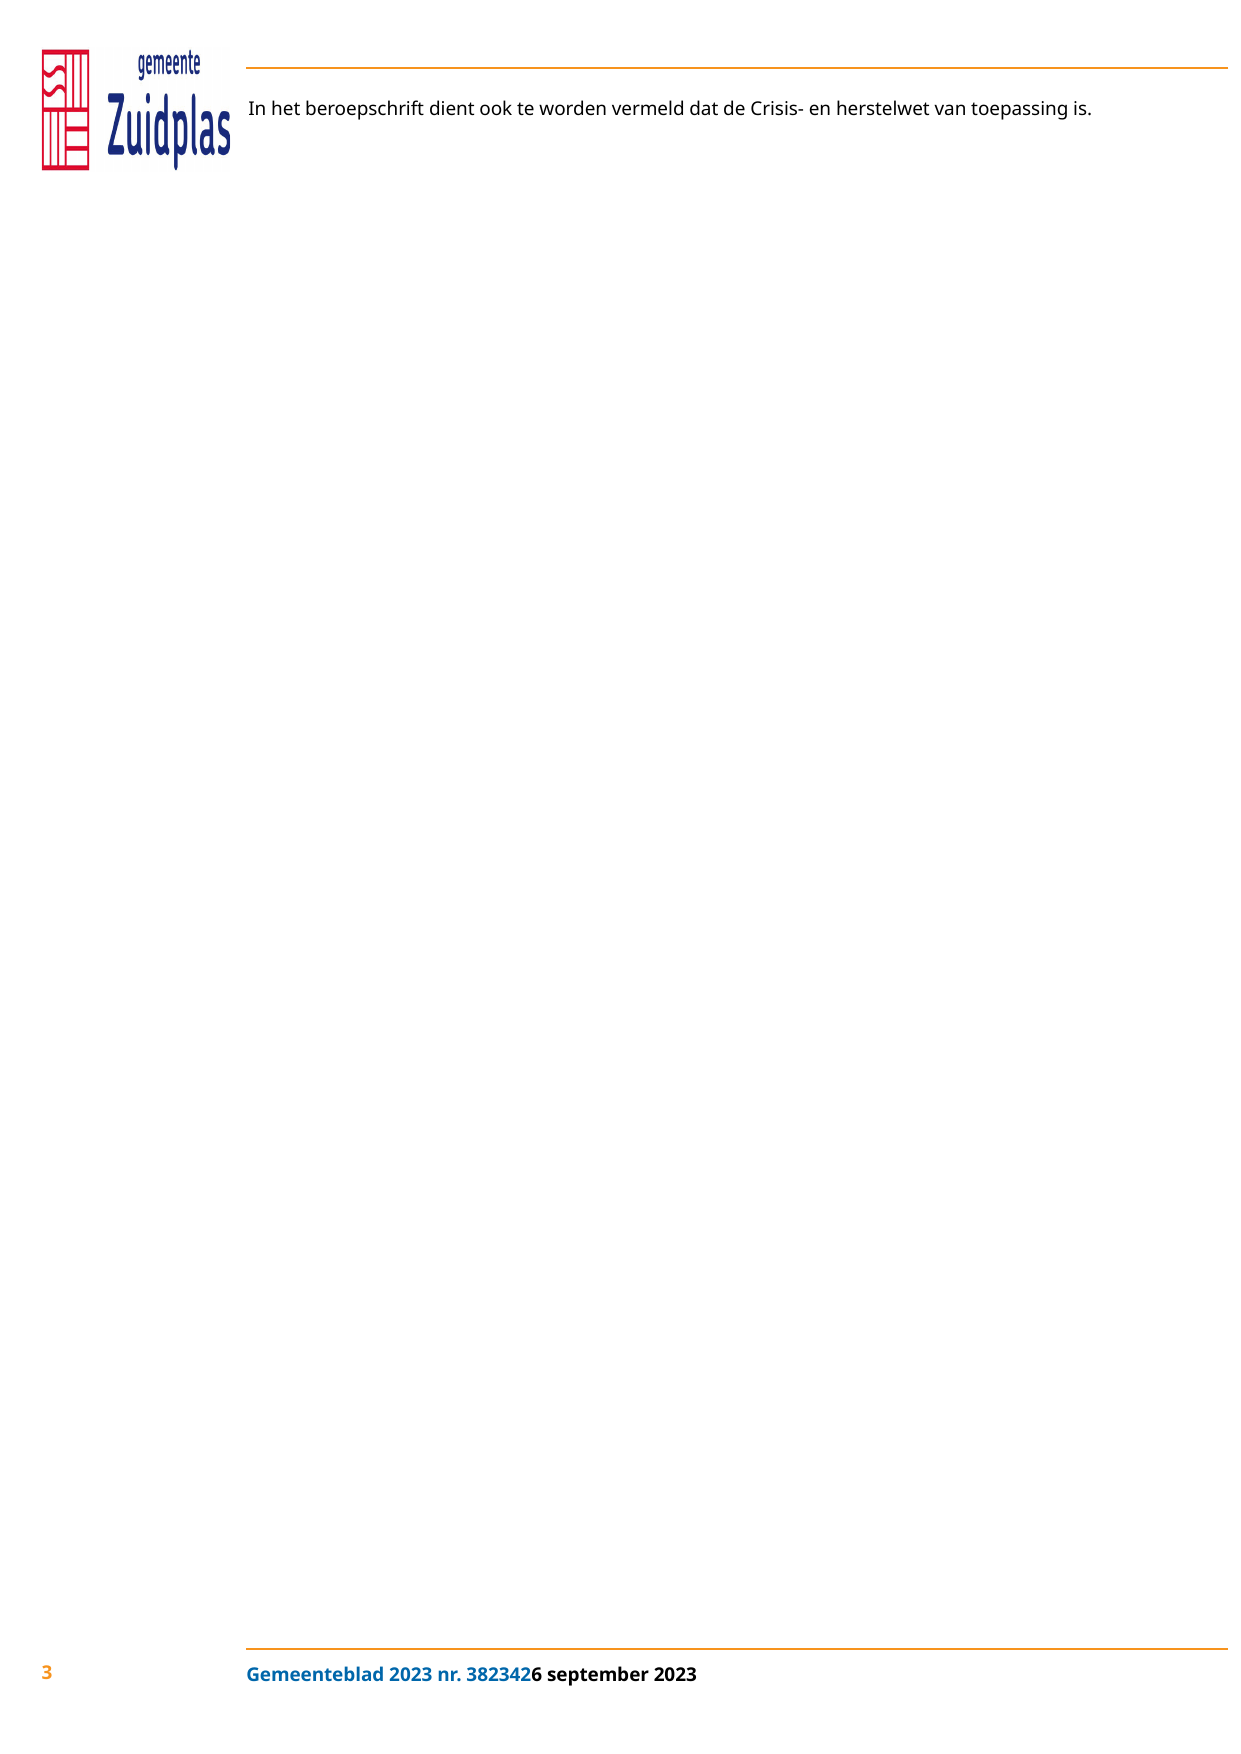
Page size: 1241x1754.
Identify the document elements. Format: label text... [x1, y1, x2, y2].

text In het beroepschrift dient ook te worden vermeld dat de Crisis- en herstelwet van toepassing is. [248, 95, 1152, 121]
picture [41, 47, 231, 172]
